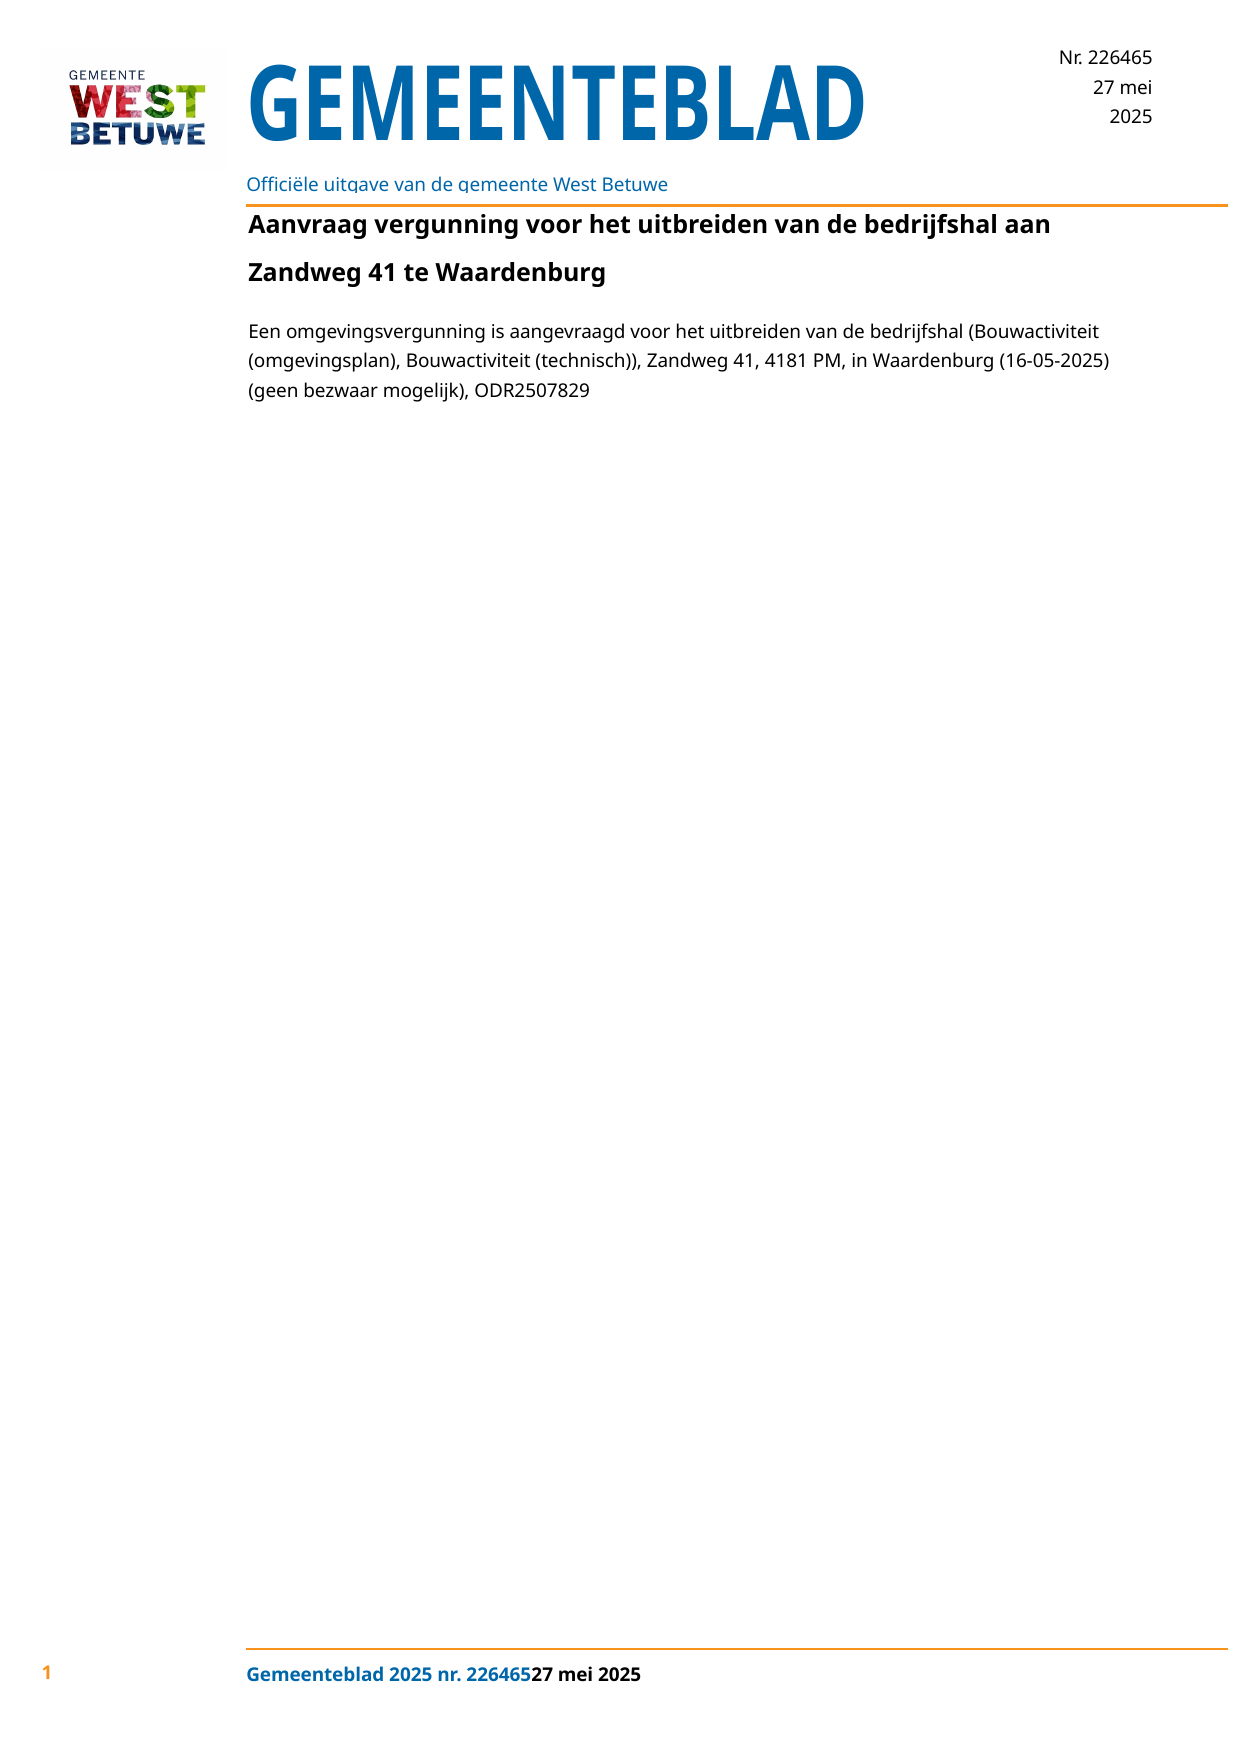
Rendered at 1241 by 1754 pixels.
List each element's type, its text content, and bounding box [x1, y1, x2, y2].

picture [41, 47, 231, 172]
text Een omgevingsvergunning is aangevraagd voor het uitbreiden van de bedrijfshal (Bouwactiviteit (omgevingsplan), Bouwactiviteit (technisch)), Zandweg 41, 4181 PM, in Waardenburg (16-05-2025) (geen bezwaar mogelijk), ODR2507829 [248, 318, 1152, 403]
text Aanvraag vergunning voor het uitbreiden van de bedrijfshal aan Zandweg 41 te Waardenburg [248, 207, 1152, 288]
